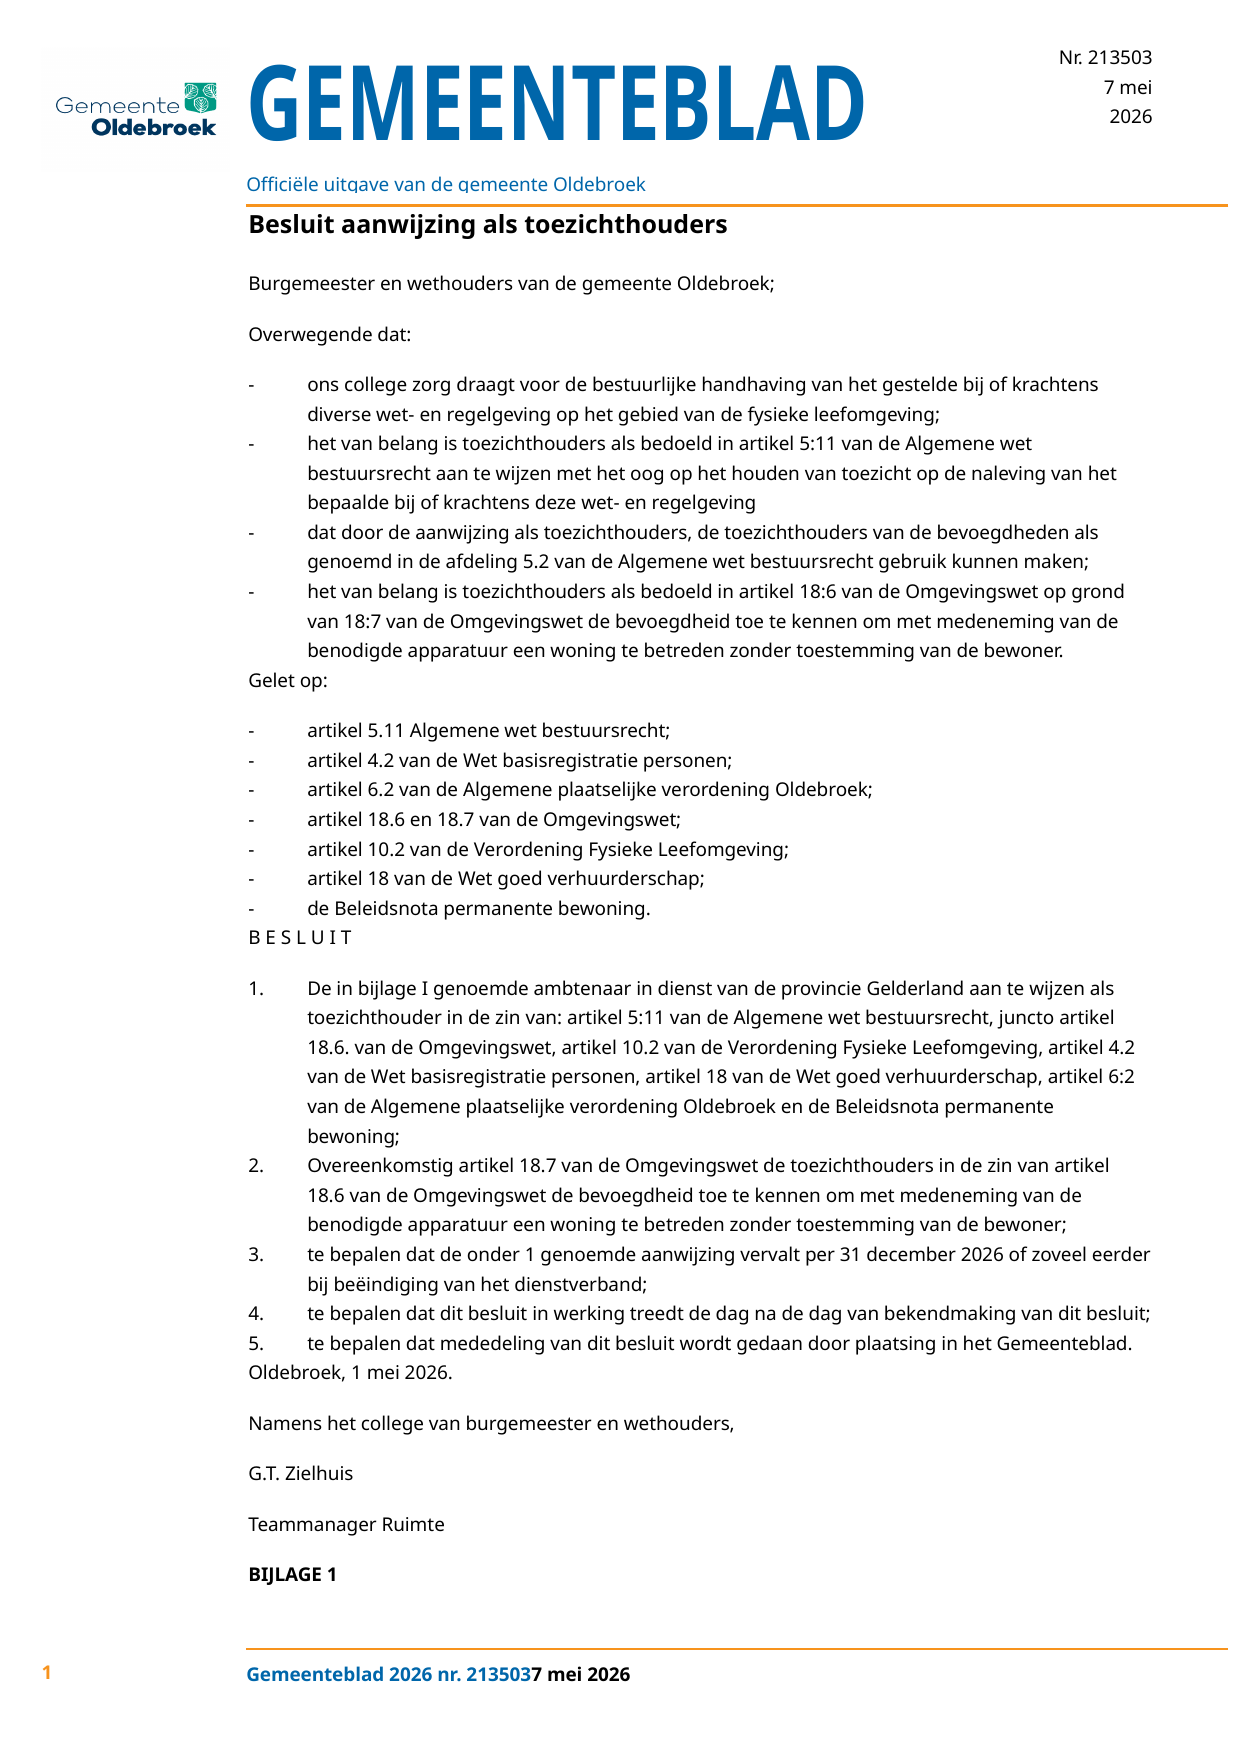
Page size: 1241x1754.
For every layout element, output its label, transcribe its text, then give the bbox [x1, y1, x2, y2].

text Oldebroek, 1 mei 2026. [248, 1359, 1152, 1385]
text BIJLAGE 1 [248, 1561, 1152, 1587]
text Overwegende dat: [248, 321, 1152, 346]
list artikel 18.6 en 18.7 van de Omgevingswet; [248, 806, 1152, 832]
list artikel 5.11 Algemene wet bestuursrecht; [248, 717, 1152, 743]
list artikel 4.2 van de Wet basisregistratie personen; [248, 747, 1152, 773]
list de Beleidsnota permanente bewoning. [248, 895, 1152, 921]
text Besluit aanwijzing als toezichthouders [248, 207, 1152, 241]
picture [41, 47, 231, 172]
list te bepalen dat dit besluit in werking treedt de dag na de dag van bekendmaking van dit besluit; [248, 1300, 1152, 1326]
text Gelet op: [248, 667, 1152, 693]
list artikel 18 van de Wet goed verhuurderschap; [248, 865, 1152, 891]
list te bepalen dat de onder 1 genoemde aanwijzing vervalt per 31 december 2026 of zoveel eerder bij beëindiging van het dienstverband; [248, 1241, 1152, 1296]
text Namens het college van burgemeester en wethouders, [248, 1410, 1152, 1436]
list het van belang is toezichthouders als bedoeld in artikel 5:11 van de Algemene wet bestuursrecht aan te wijzen met het oog op het houden van toezicht op de naleving van het bepaalde bij of krachtens deze wet- en regelgeving [248, 430, 1152, 515]
text Teammanager Ruimte [248, 1511, 1152, 1536]
list dat door de aanwijzing als toezichthouders, de toezichthouders van de bevoegdheden als genoemd in de afdeling 5.2 van de Algemene wet bestuursrecht gebruik kunnen maken; [248, 519, 1152, 574]
list De in bijlage I genoemde ambtenaar in dienst van de provincie Gelderland aan te wijzen als toezichthouder in de zin van: artikel 5:11 van de Algemene wet bestuursrecht, juncto artikel 18.6. van de Omgevingswet, artikel 10.2 van de Verordening Fysieke Leefomgeving, artikel 4.2 van de Wet basisregistratie personen, artikel 18 van de Wet goed verhuurderschap, artikel 6:2 van de Algemene plaatselijke verordening Oldebroek en de Beleidsnota permanente bewoning; [248, 975, 1152, 1148]
list te bepalen dat mededeling van dit besluit wordt gedaan door plaatsing in het Gemeenteblad. [248, 1330, 1152, 1356]
text B E S L U I T [248, 924, 1152, 950]
list het van belang is toezichthouders als bedoeld in artikel 18:6 van de Omgevingswet op grond van 18:7 van de Omgevingswet de bevoegdheid toe te kennen om met medeneming van de benodigde apparatuur een woning te betreden zonder toestemming van de bewoner. [248, 578, 1152, 663]
list Overeenkomstig artikel 18.7 van de Omgevingswet de toezichthouders in de zin van artikel 18.6 van de Omgevingswet de bevoegdheid toe te kennen om met medeneming van de benodigde apparatuur een woning te betreden zonder toestemming van de bewoner; [248, 1152, 1152, 1237]
list artikel 10.2 van de Verordening Fysieke Leefomgeving; [248, 836, 1152, 861]
list ons college zorg draagt voor de bestuurlijke handhaving van het gestelde bij of krachtens diverse wet- en regelgeving op het gebied van de fysieke leefomgeving; [248, 371, 1152, 426]
text Burgemeester en wethouders van de gemeente Oldebroek; [248, 270, 1152, 296]
list artikel 6.2 van de Algemene plaatselijke verordening Oldebroek; [248, 777, 1152, 802]
text G.T. Zielhuis [248, 1460, 1152, 1486]
